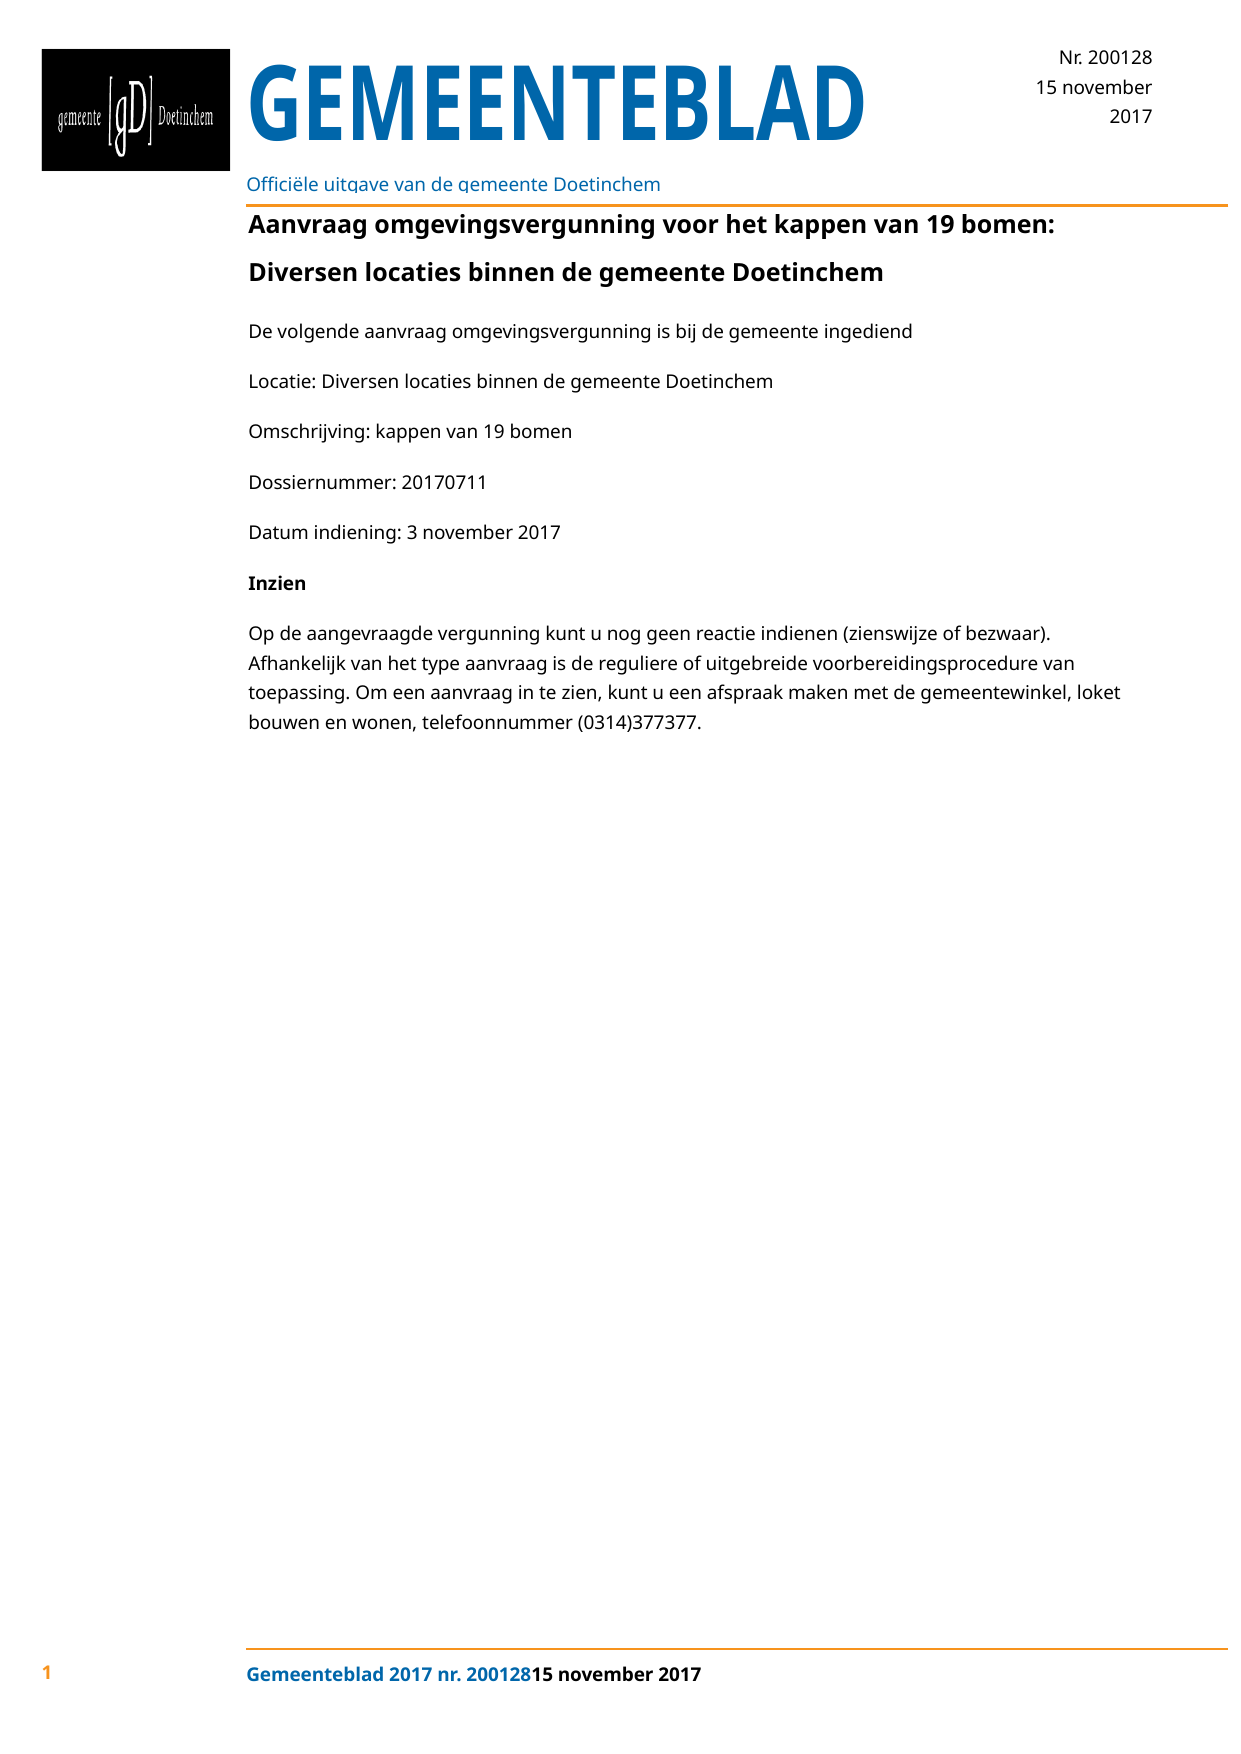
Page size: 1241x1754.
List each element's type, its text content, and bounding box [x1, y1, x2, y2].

text Aanvraag omgevingsvergunning voor het kappen van 19 bomen: Diversen locaties binnen de gemeente Doetinchem [248, 207, 1152, 288]
picture [41, 47, 231, 172]
text Datum indiening: 3 november 2017 [248, 519, 1152, 545]
text Dossiernummer: 20170711 [248, 469, 1152, 495]
text Locatie: Diversen locaties binnen de gemeente Doetinchem [248, 368, 1152, 394]
text Omschrijving: kappen van 19 bomen [248, 419, 1152, 444]
text Op de aangevraagde vergunning kunt u nog geen reactie indienen (zienswijze of bezwaar). Afhankelijk van het type aanvraag is de reguliere of uitgebreide voorbereidingsprocedure van toepassing. Om een aanvraag in te zien, kunt u een afspraak maken met de gemeentewinkel, loket bouwen en wonen, telefoonnummer (0314)377377. [248, 620, 1152, 735]
text De volgende aanvraag omgevingsvergunning is bij de gemeente ingediend [248, 318, 1152, 344]
text Inzien [248, 570, 1152, 596]
